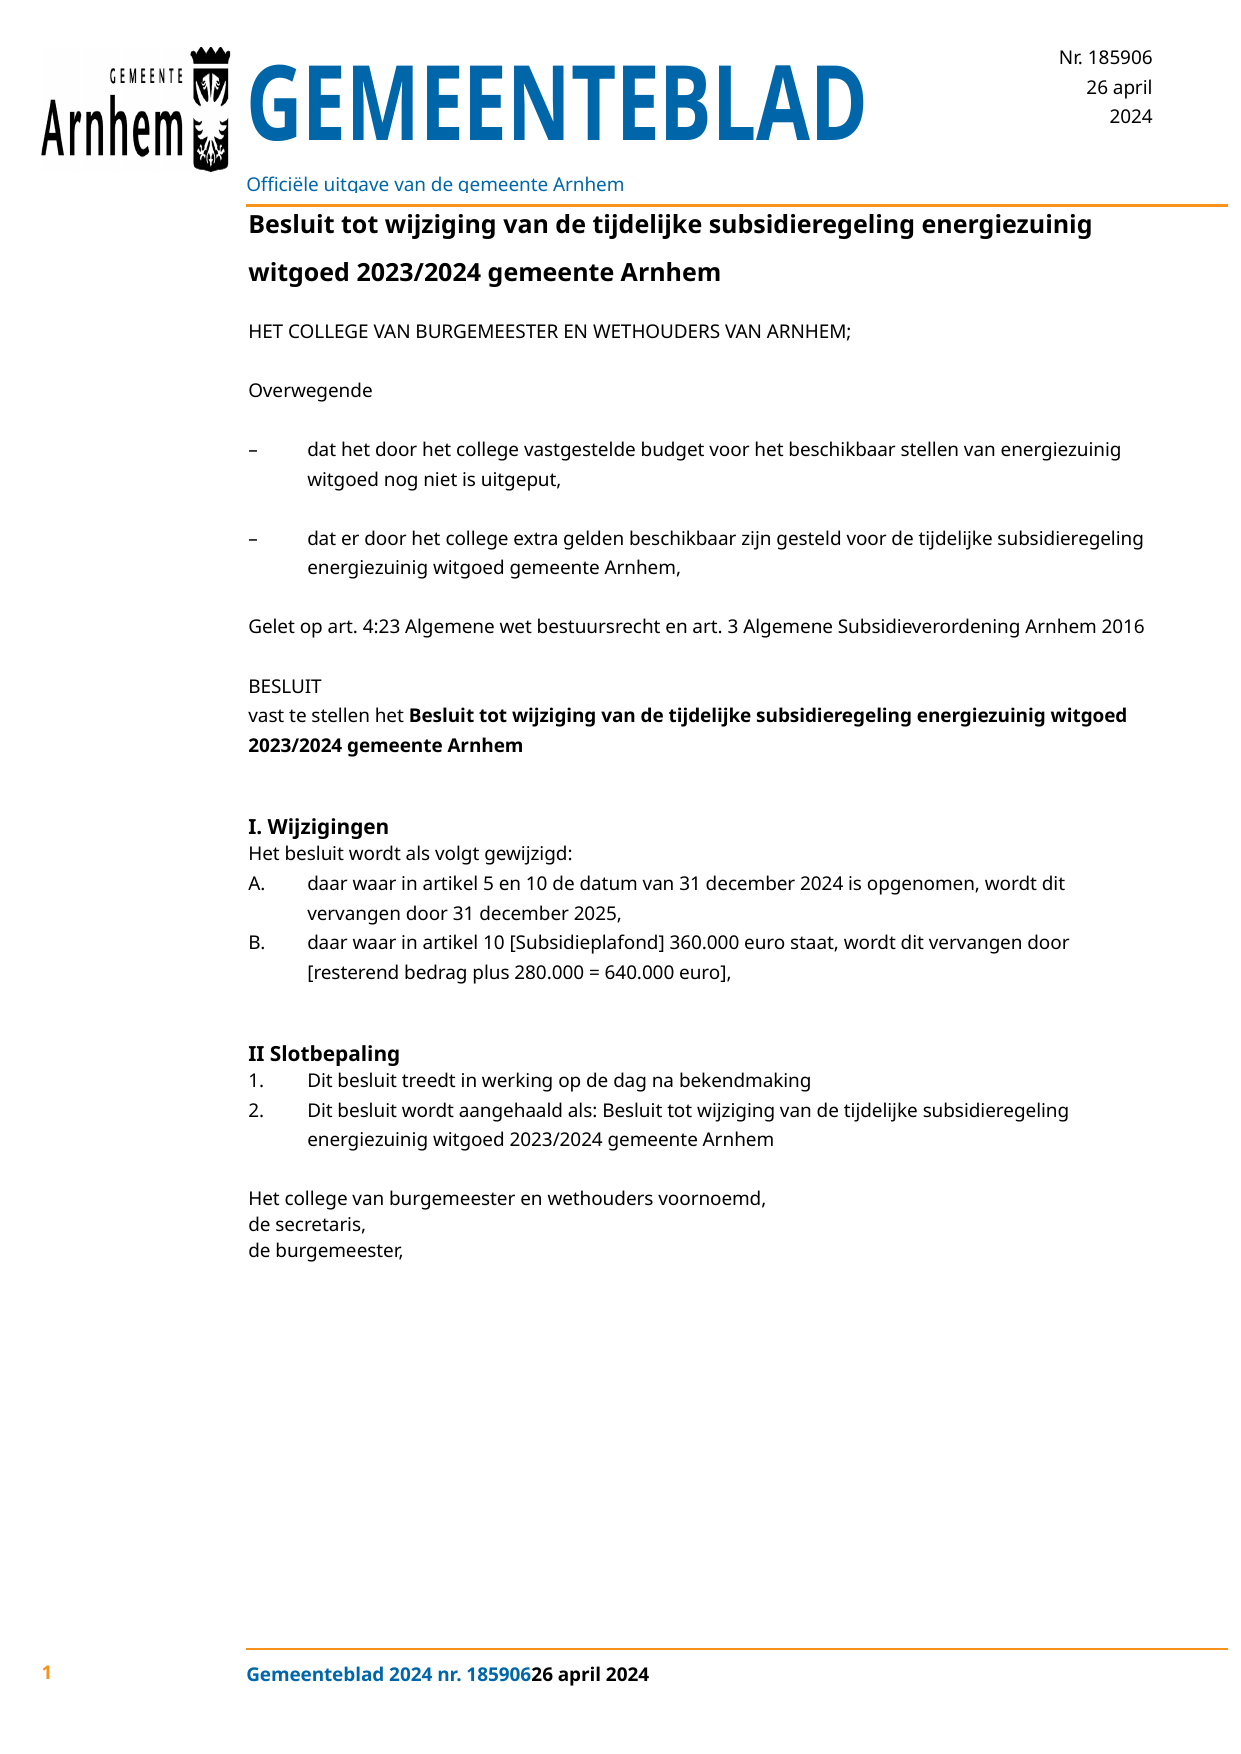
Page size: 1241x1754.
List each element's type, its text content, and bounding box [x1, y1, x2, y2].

text de burgemeester, [248, 1237, 1152, 1263]
text Het besluit wordt als volgt gewijzigd: [248, 841, 1152, 866]
list Dit besluit wordt aangehaald als: Besluit tot wijziging van de tijdelijke subsidieregeling energiezuinig witgoed 2023/2024 gemeente Arnhem [248, 1097, 1152, 1152]
text Gelet op art. 4:23 Algemene wet bestuursrecht en art. 3 Algemene Subsidieverordening Arnhem 2016 [248, 614, 1152, 639]
list dat het door het college vastgestelde budget voor het beschikbaar stellen van energiezuinig witgoed nog niet is uitgeput, [248, 436, 1152, 492]
list daar waar in artikel 10 [Subsidieplafond] 360.000 euro staat, wordt dit vervangen door [resterend bedrag plus 280.000 = 640.000 euro], [248, 929, 1152, 984]
text vast te stellen het Besluit tot wijziging van de tijdelijke subsidieregeling energiezuinig witgoed 2023/2024 gemeente Arnhem [248, 702, 1152, 758]
list daar waar in artikel 5 en 10 de datum van 31 december 2024 is opgenomen, wordt dit vervangen door 31 december 2025, [248, 870, 1152, 925]
text Het college van burgemeester en wethouders voornoemd, [248, 1186, 1152, 1211]
text Besluit tot wijziging van de tijdelijke subsidieregeling energiezuinig witgoed 2023/2024 gemeente Arnhem [248, 207, 1152, 288]
text I. Wijzigingen [248, 812, 1152, 841]
text HET COLLEGE VAN BURGEMEESTER EN WETHOUDERS VAN ARNHEM; [248, 318, 1152, 344]
text de secretaris, [248, 1211, 1152, 1237]
list Dit besluit treedt in werking op de dag na bekendmaking [248, 1067, 1152, 1093]
picture [41, 47, 231, 172]
text Overwegende [248, 377, 1152, 403]
text BESLUIT [248, 673, 1152, 699]
list dat er door het college extra gelden beschikbaar zijn gesteld voor de tijdelijke subsidieregeling energiezuinig witgoed gemeente Arnhem, [248, 525, 1152, 580]
text II Slotbepaling [248, 1039, 1152, 1067]
